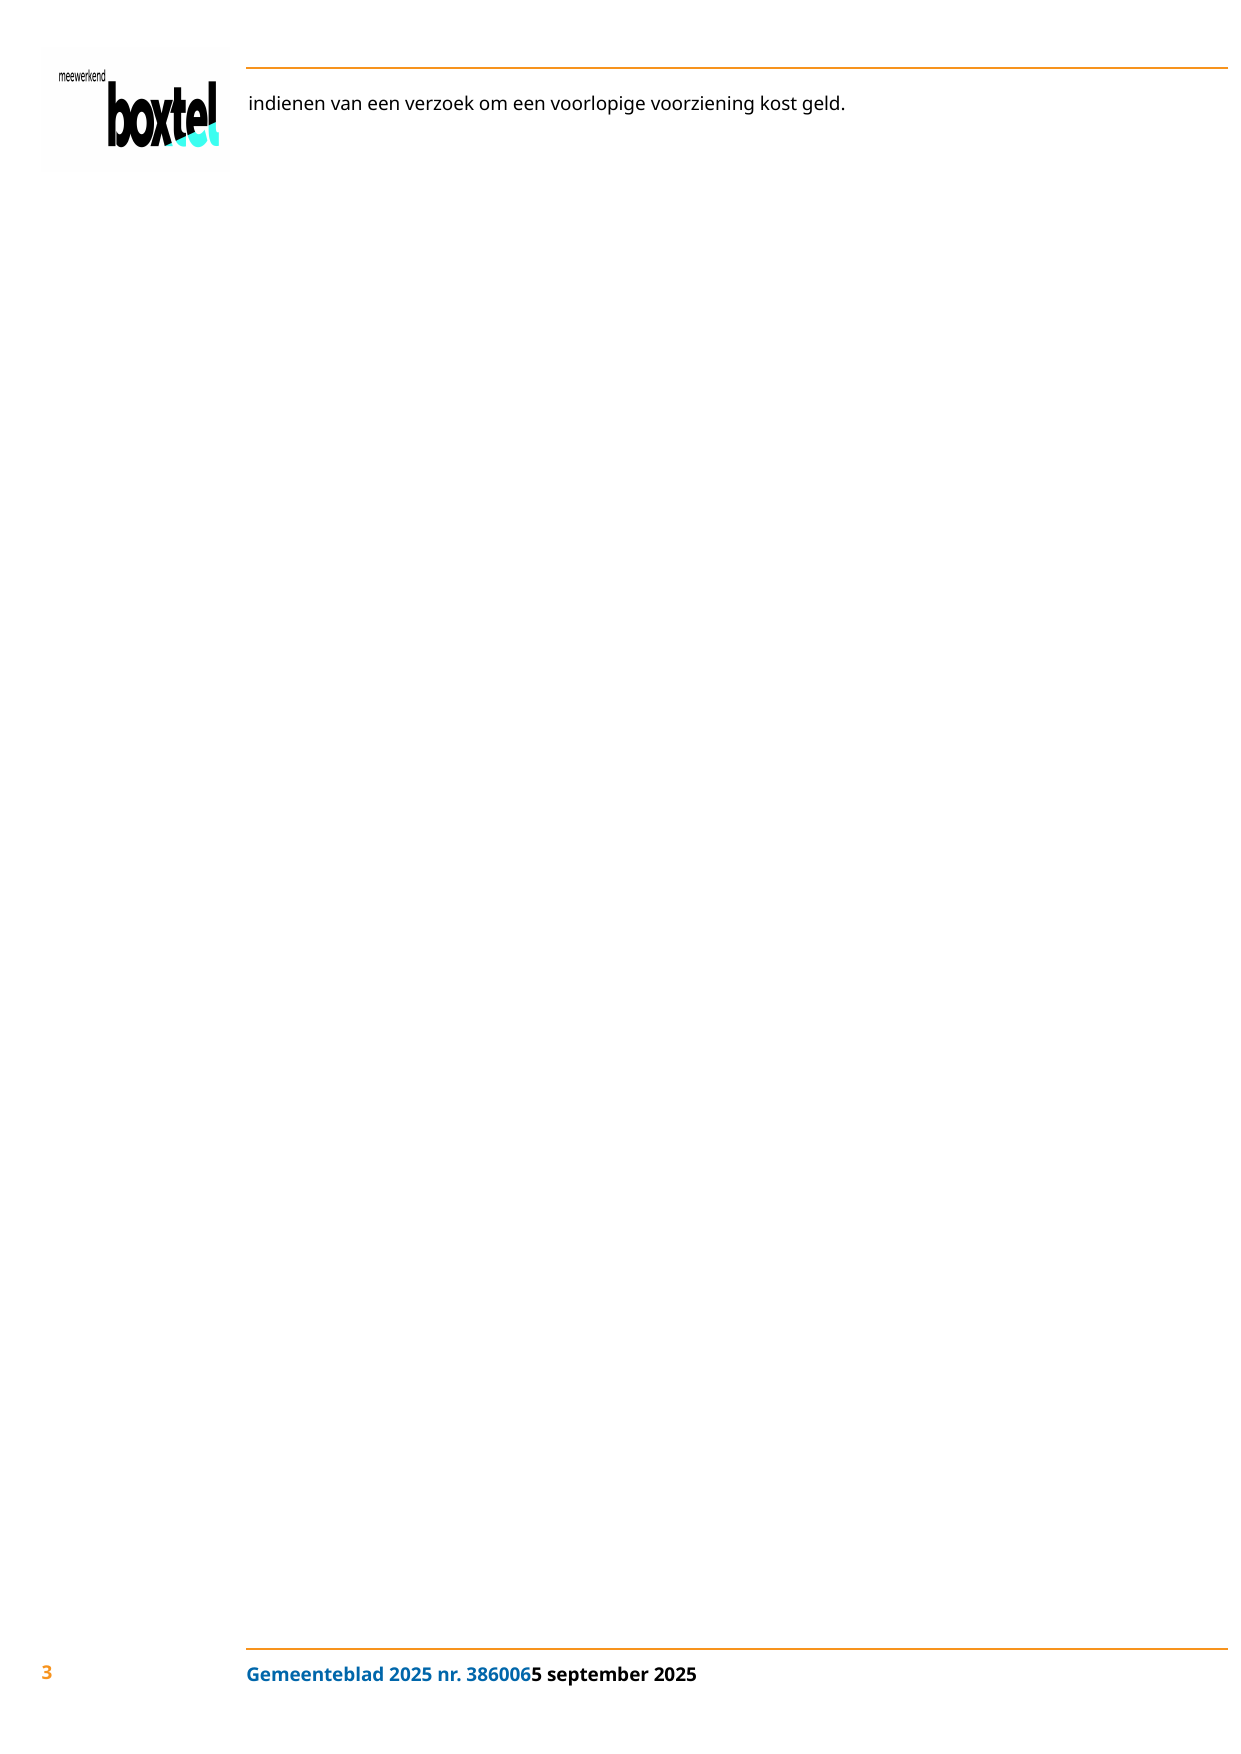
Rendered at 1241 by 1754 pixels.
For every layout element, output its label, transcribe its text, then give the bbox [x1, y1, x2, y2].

text indienen van een verzoek om een voorlopige voorziening kost geld. [248, 95, 1152, 114]
picture [41, 47, 231, 172]
